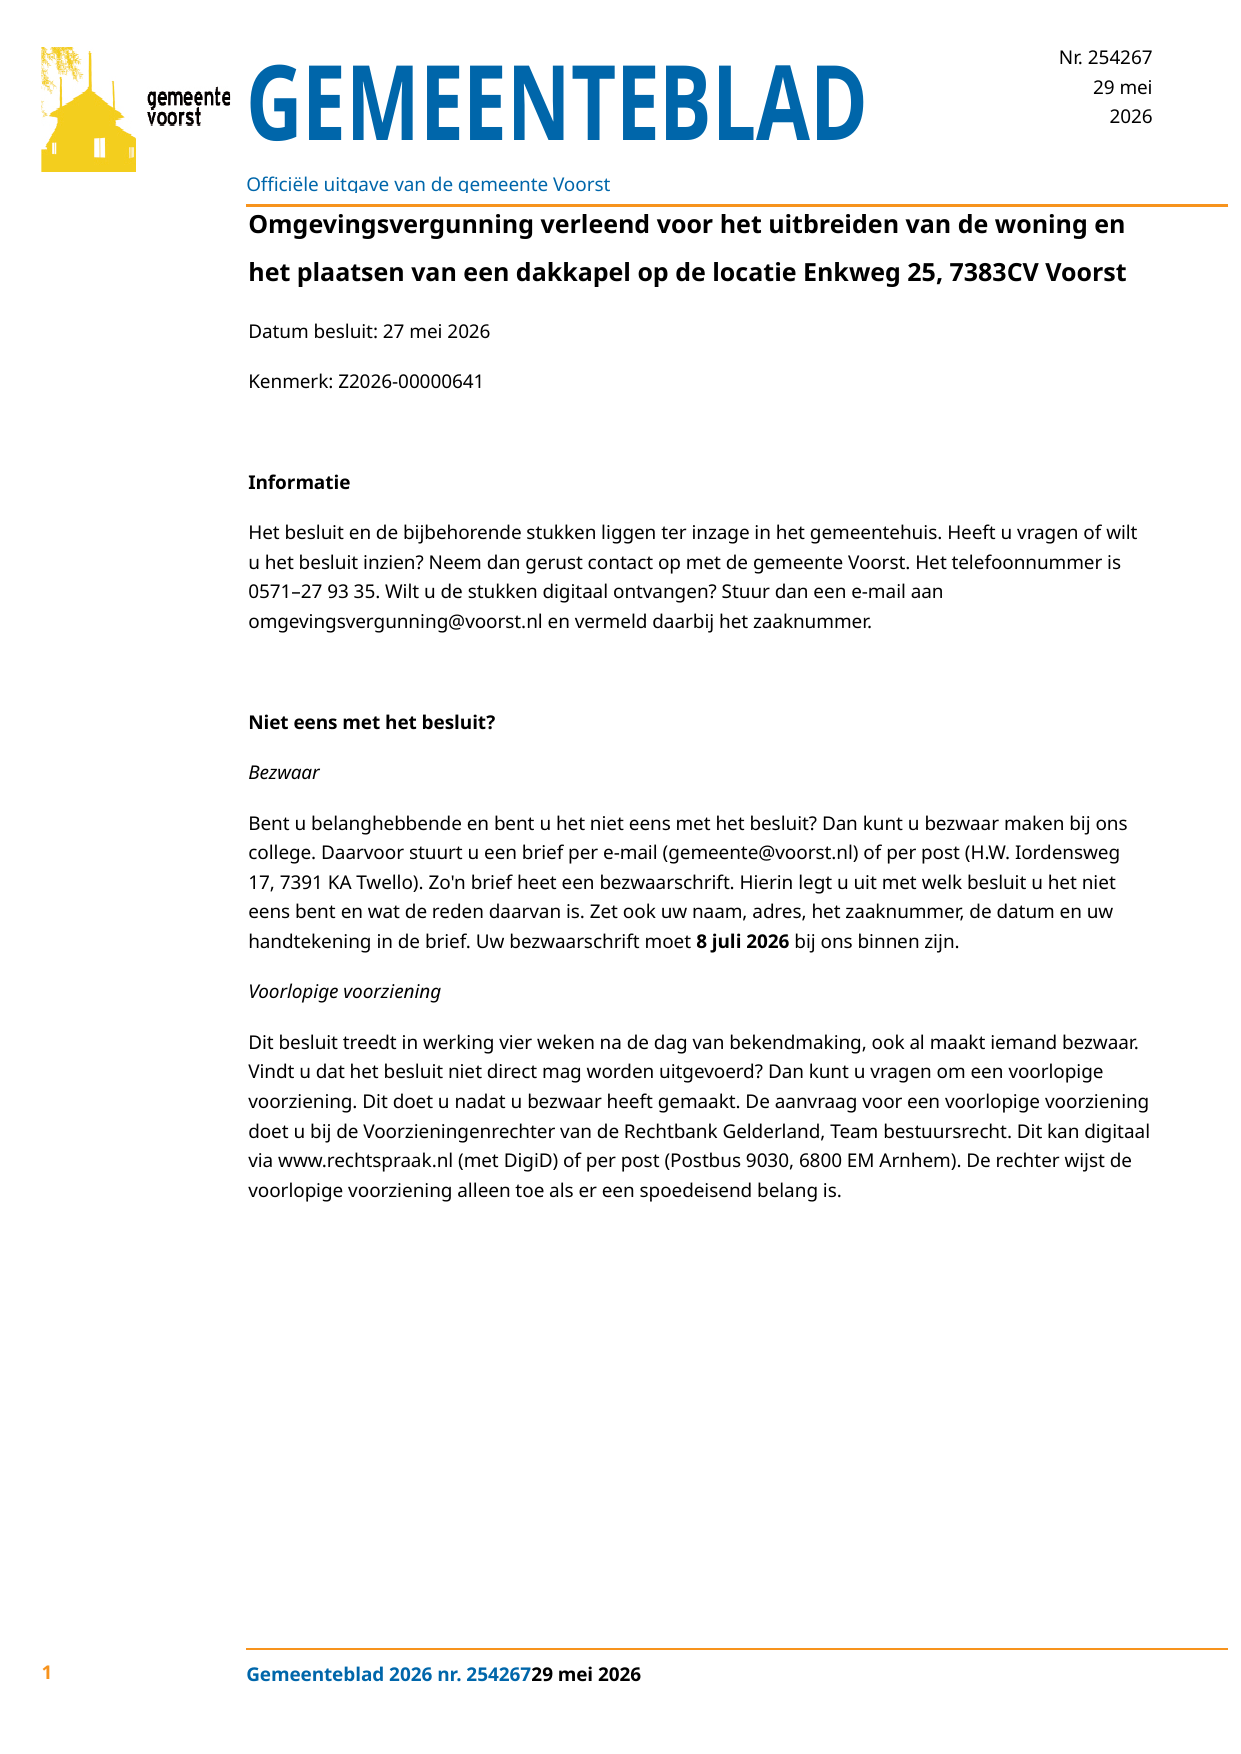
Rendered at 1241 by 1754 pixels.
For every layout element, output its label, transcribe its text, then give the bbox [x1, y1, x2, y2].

text Dit besluit treedt in werking vier weken na de dag van bekendmaking, ook al maakt iemand bezwaar. Vindt u dat het besluit niet direct mag worden uitgevoerd? Dan kunt u vragen om een voorlopige voorziening. Dit doet u nadat u bezwaar heeft gemaakt. De aanvraag voor een voorlopige voorziening doet u bij de Voorzieningenrechter van de Rechtbank Gelderland, Team bestuursrecht. Dit kan digitaal via www.rechtspraak.nl (met DigiD) of per post (Postbus 9030, 6800 EM Arnhem). De rechter wijst de voorlopige voorziening alleen toe als er een spoedeisend belang is. [248, 1029, 1152, 1203]
text Informatie [248, 469, 1152, 495]
text Het besluit en de bijbehorende stukken liggen ter inzage in het gemeentehuis. Heeft u vragen of wilt u het besluit inzien? Neem dan gerust contact op met de gemeente Voorst. Het telefoonnummer is 0571–27 93 35. Wilt u de stukken digitaal ontvangen? Stuur dan een e-mail aan omgevingsvergunning@voorst.nl en vermeld daarbij het zaaknummer. [248, 519, 1152, 634]
text Kenmerk: Z2026-00000641 [248, 368, 1152, 394]
text Omgevingsvergunning verleend voor het uitbreiden van de woning en het plaatsen van een dakkapel op de locatie Enkweg 25, 7383CV Voorst [248, 207, 1152, 288]
text Voorlopige voorziening [248, 979, 1152, 1004]
picture [41, 47, 231, 172]
text Niet eens met het besluit? [248, 709, 1152, 735]
text Bent u belanghebbende en bent u het niet eens met het besluit? Dan kunt u bezwaar maken bij ons college. Daarvoor stuurt u een brief per e-mail (gemeente@voorst.nl) of per post (H.W. Iordensweg 17, 7391 KA Twello). Zo'n brief heet een bezwaarschrift. Hierin legt u uit met welk besluit u het niet eens bent en wat de reden daarvan is. Zet ook uw naam, adres, het zaaknummer, de datum en uw handtekening in de brief. Uw bezwaarschrift moet 8 juli 2026 bij ons binnen zijn. [248, 810, 1152, 954]
text Bezwaar [248, 759, 1152, 785]
text Datum besluit: 27 mei 2026 [248, 318, 1152, 344]
